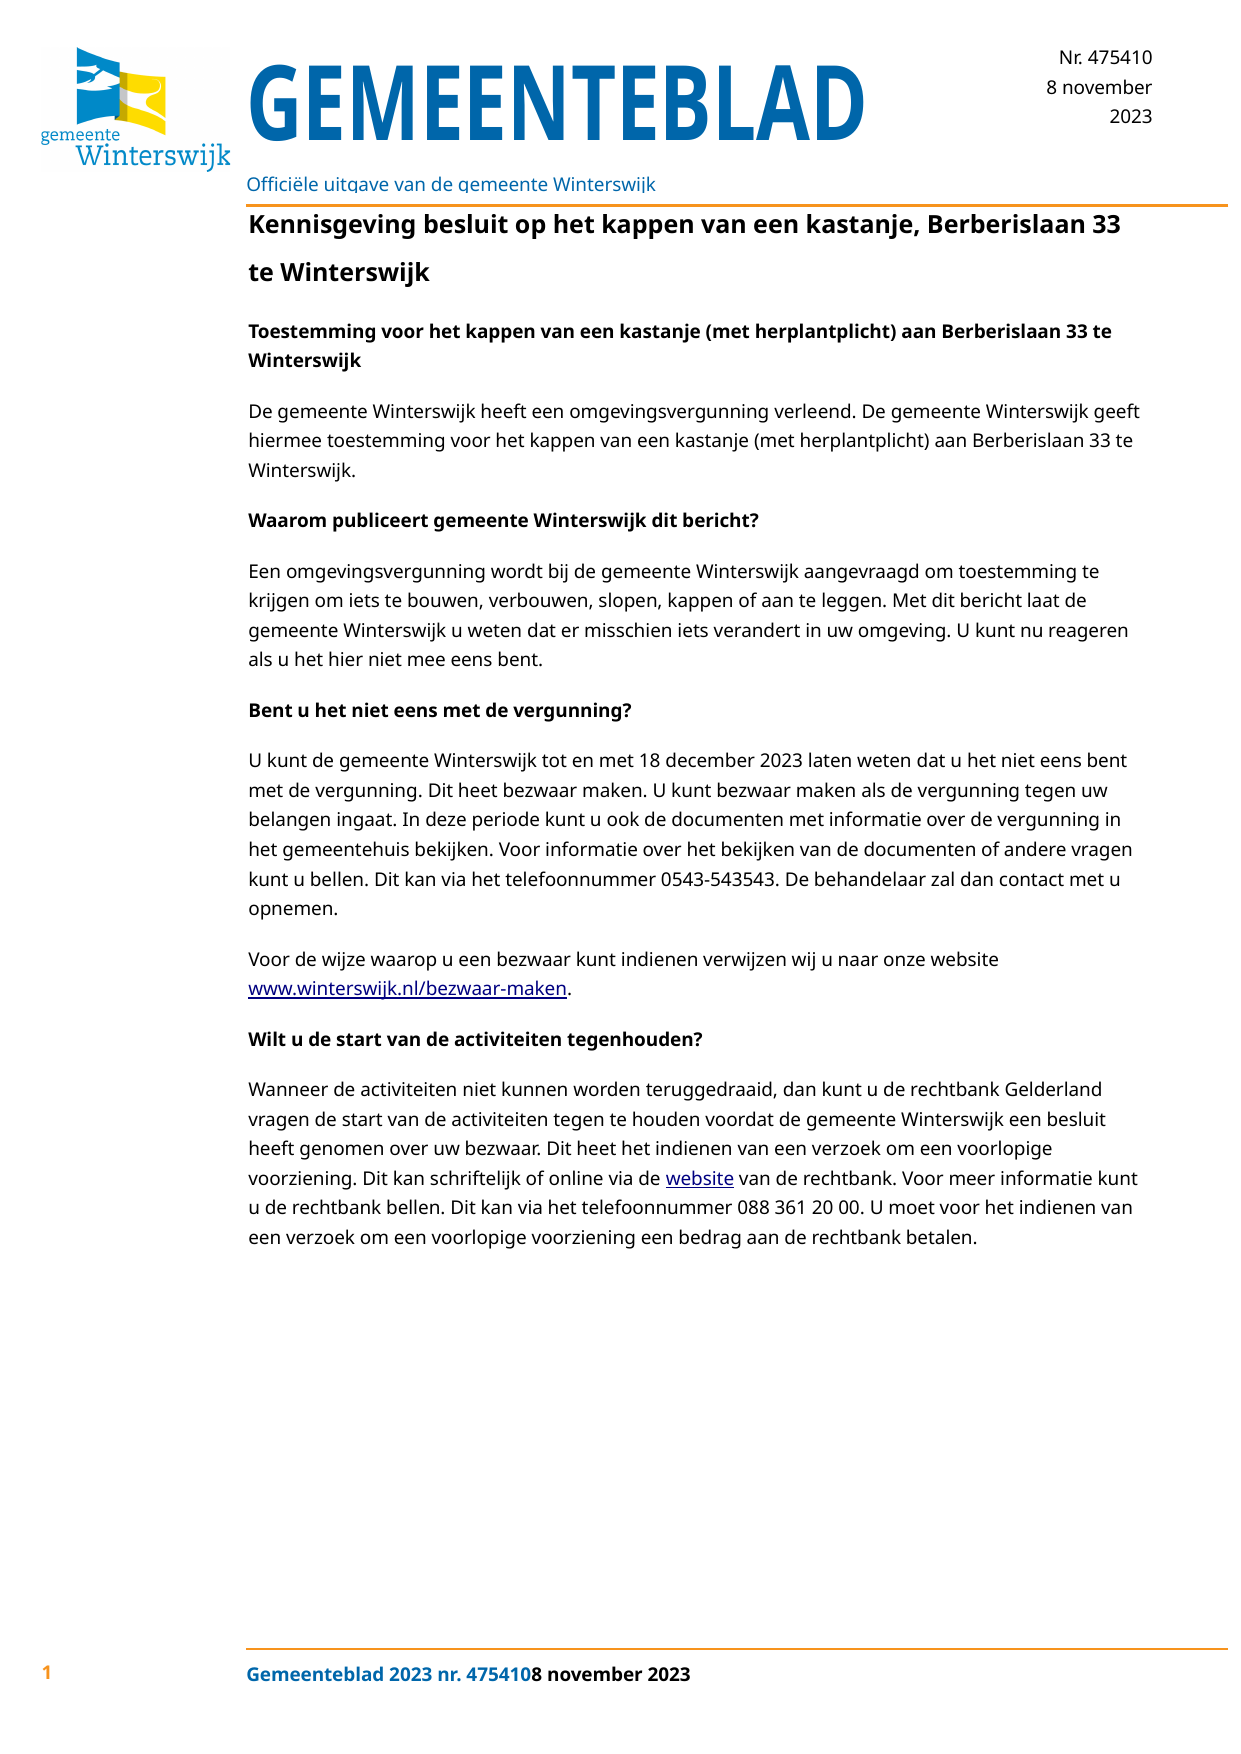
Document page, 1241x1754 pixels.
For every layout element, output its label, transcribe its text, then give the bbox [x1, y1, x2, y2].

text Waarom publiceert gemeente Winterswijk dit bericht? [248, 507, 1152, 533]
text Bent u het niet eens met de vergunning? [248, 697, 1152, 723]
text Voor de wijze waarop u een bezwaar kunt indienen verwijzen wij u naar onze website www.winterswijk.nl/bezwaar-maken. [248, 946, 1152, 1001]
text Kennisgeving besluit op het kappen van een kastanje, Berberislaan 33 te Winterswijk [248, 207, 1152, 288]
text Wanneer de activiteiten niet kunnen worden teruggedraaid, dan kunt u de rechtbank Gelderland vragen de start van de activiteiten tegen te houden voordat de gemeente Winterswijk een besluit heeft genomen over uw bezwaar. Dit heet het indienen van een verzoek om een voorlopige voorziening. Dit kan schriftelijk of online via de website van de rechtbank. Voor meer informatie kunt u de rechtbank bellen. Dit kan via het telefoonnummer 088 361 20 00. U moet voor het indienen van een verzoek om een voorlopige voorziening een bedrag aan de rechtbank betalen. [248, 1076, 1152, 1250]
text Wilt u de start van de activiteiten tegenhouden? [248, 1026, 1152, 1052]
text De gemeente Winterswijk heeft een omgevingsvergunning verleend. De gemeente Winterswijk geeft hiermee toestemming voor het kappen van een kastanje (met herplantplicht) aan Berberislaan 33 te Winterswijk. [248, 398, 1152, 483]
text Toestemming voor het kappen van een kastanje (met herplantplicht) aan Berberislaan 33 te Winterswijk [248, 318, 1152, 373]
picture [41, 47, 231, 172]
picture [225, 153, 231, 162]
text U kunt de gemeente Winterswijk tot en met 18 december 2023 laten weten dat u het niet eens bent met de vergunning. Dit heet bezwaar maken. U kunt bezwaar maken als de vergunning tegen uw belangen ingaat. In deze periode kunt u ook de documenten met informatie over de vergunning in het gemeentehuis bekijken. Voor informatie over het bekijken van de documenten of andere vragen kunt u bellen. Dit kan via het telefoonnummer 0543-543543. De behandelaar zal dan contact met u opnemen. [248, 747, 1152, 921]
text Een omgevingsvergunning wordt bij de gemeente Winterswijk aangevraagd om toestemming te krijgen om iets te bouwen, verbouwen, slopen, kappen of aan te leggen. Met dit bericht laat de gemeente Winterswijk u weten dat er misschien iets verandert in uw omgeving. U kunt nu reageren als u het hier niet mee eens bent. [248, 558, 1152, 672]
